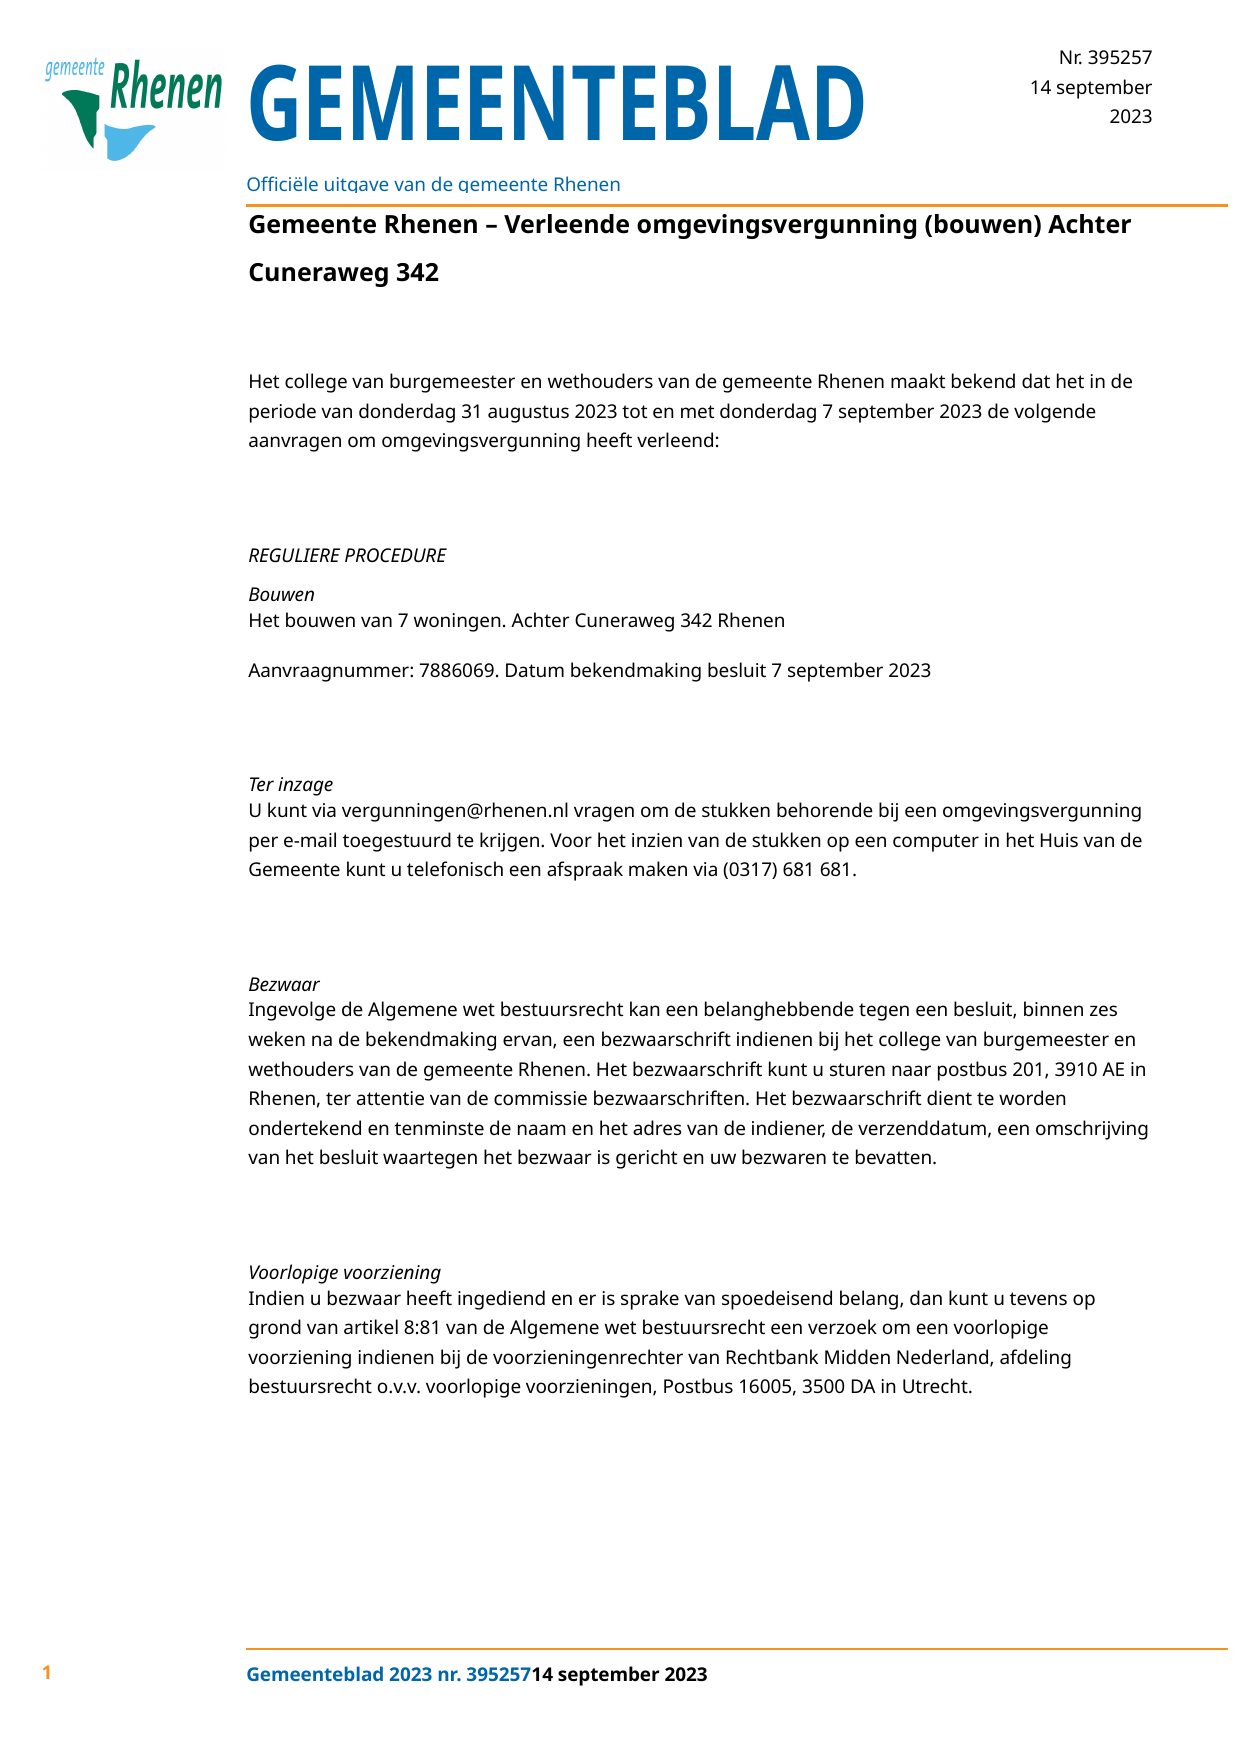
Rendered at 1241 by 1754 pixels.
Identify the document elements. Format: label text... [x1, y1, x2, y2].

text Indien u bezwaar heeft ingediend en er is sprake van spoedeisend belang, dan kunt u tevens op grond van artikel 8:81 van de Algemene wet bestuursrecht een verzoek om een voorlopige voorziening indienen bij de voorzieningenrechter van Rechtbank Midden Nederland, afdeling bestuursrecht o.v.v. voorlopige voorzieningen, Postbus 16005, 3500 DA in Utrecht. [248, 1285, 1152, 1399]
text Aanvraagnummer: 7886069. Datum bekendmaking besluit 7 september 2023 [248, 657, 1152, 683]
text Ter inzage [248, 772, 1152, 797]
text Bezwaar [248, 971, 1152, 997]
text Het college van burgemeester en wethouders van de gemeente Rhenen maakt bekend dat het in de periode van donderdag 31 augustus 2023 tot en met donderdag 7 september 2023 de volgende aanvragen om omgevingsvergunning heeft verleend: [248, 368, 1152, 453]
text Gemeente Rhenen – Verleende omgevingsvergunning (bouwen) Achter Cuneraweg 342 [248, 207, 1152, 288]
text U kunt via vergunningen@rhenen.nl vragen om de stukken behorende bij een omgevingsvergunning per e-mail toegestuurd te krijgen. Voor het inzien van de stukken op een computer in het Huis van de Gemeente kunt u telefonisch een afspraak maken via (0317) 681 681. [248, 797, 1152, 882]
picture [41, 47, 231, 172]
text Voorlopige voorziening [248, 1259, 1152, 1285]
text REGULIERE PROCEDURE [248, 542, 1152, 568]
text Het bouwen van 7 woningen. Achter Cuneraweg 342 Rhenen [248, 607, 1152, 633]
text Bouwen [248, 581, 1152, 607]
text Ingevolge de Algemene wet bestuursrecht kan een belanghebbende tegen een besluit, binnen zes weken na de bekendmaking ervan, een bezwaarschrift indienen bij het college van burgemeester en wethouders van de gemeente Rhenen. Het bezwaarschrift kunt u sturen naar postbus 201, 3910 AE in Rhenen, ter attentie van de commissie bezwaarschriften. Het bezwaarschrift dient te worden ondertekend en tenminste de naam en het adres van de indiener, de verzenddatum, een omschrijving van het besluit waartegen het bezwaar is gericht en uw bezwaren te bevatten. [248, 997, 1152, 1170]
